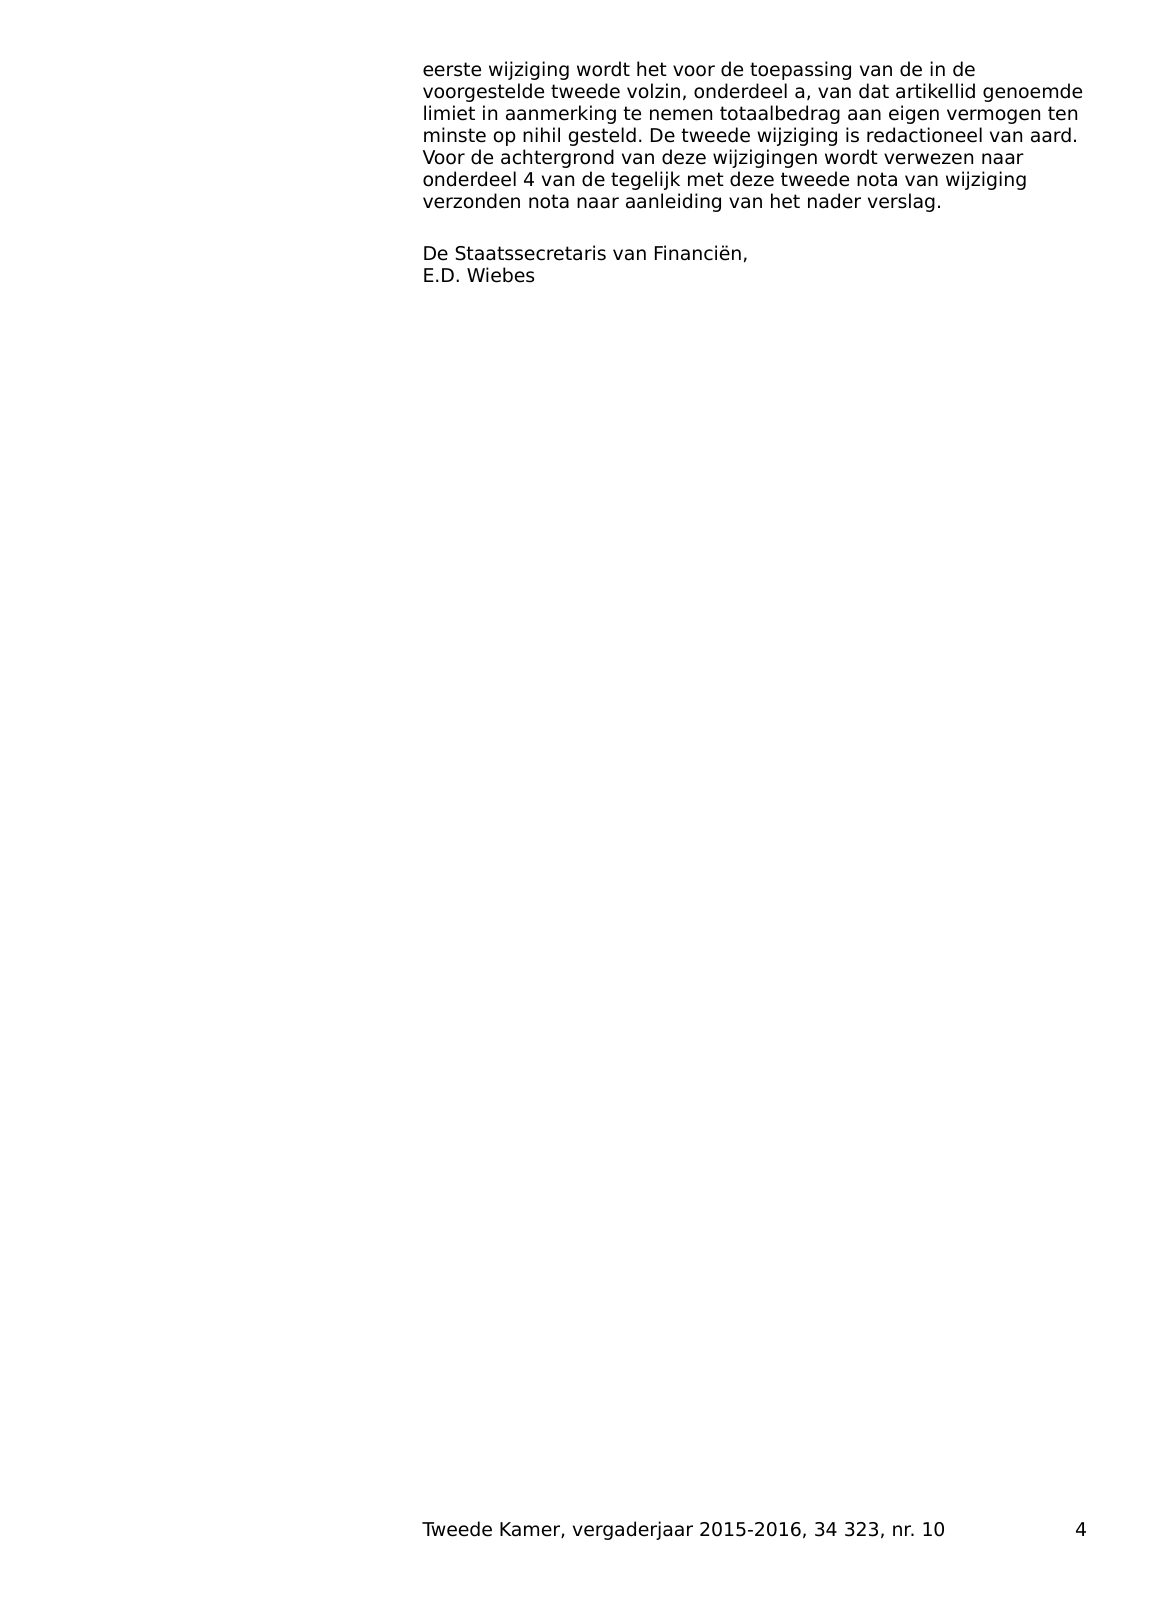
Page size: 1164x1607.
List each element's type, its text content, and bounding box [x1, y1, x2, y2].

text De Staatssecretaris van Financiën, E.D. Wiebes [422, 243, 1087, 287]
text eerste wijziging wordt het voor de toepassing van de in de voorgestelde tweede volzin, onderdeel a, van dat artikellid genoemde limiet in aanmerking te nemen totaalbedrag aan eigen vermogen ten minste op nihil gesteld. De tweede wijziging is redactioneel van aard. Voor de achtergrond van deze wijzigingen wordt verwezen naar onderdeel 4 van de tegelijk met deze tweede nota van wijziging verzonden nota naar aanleiding van het nader verslag. [422, 59, 1087, 213]
